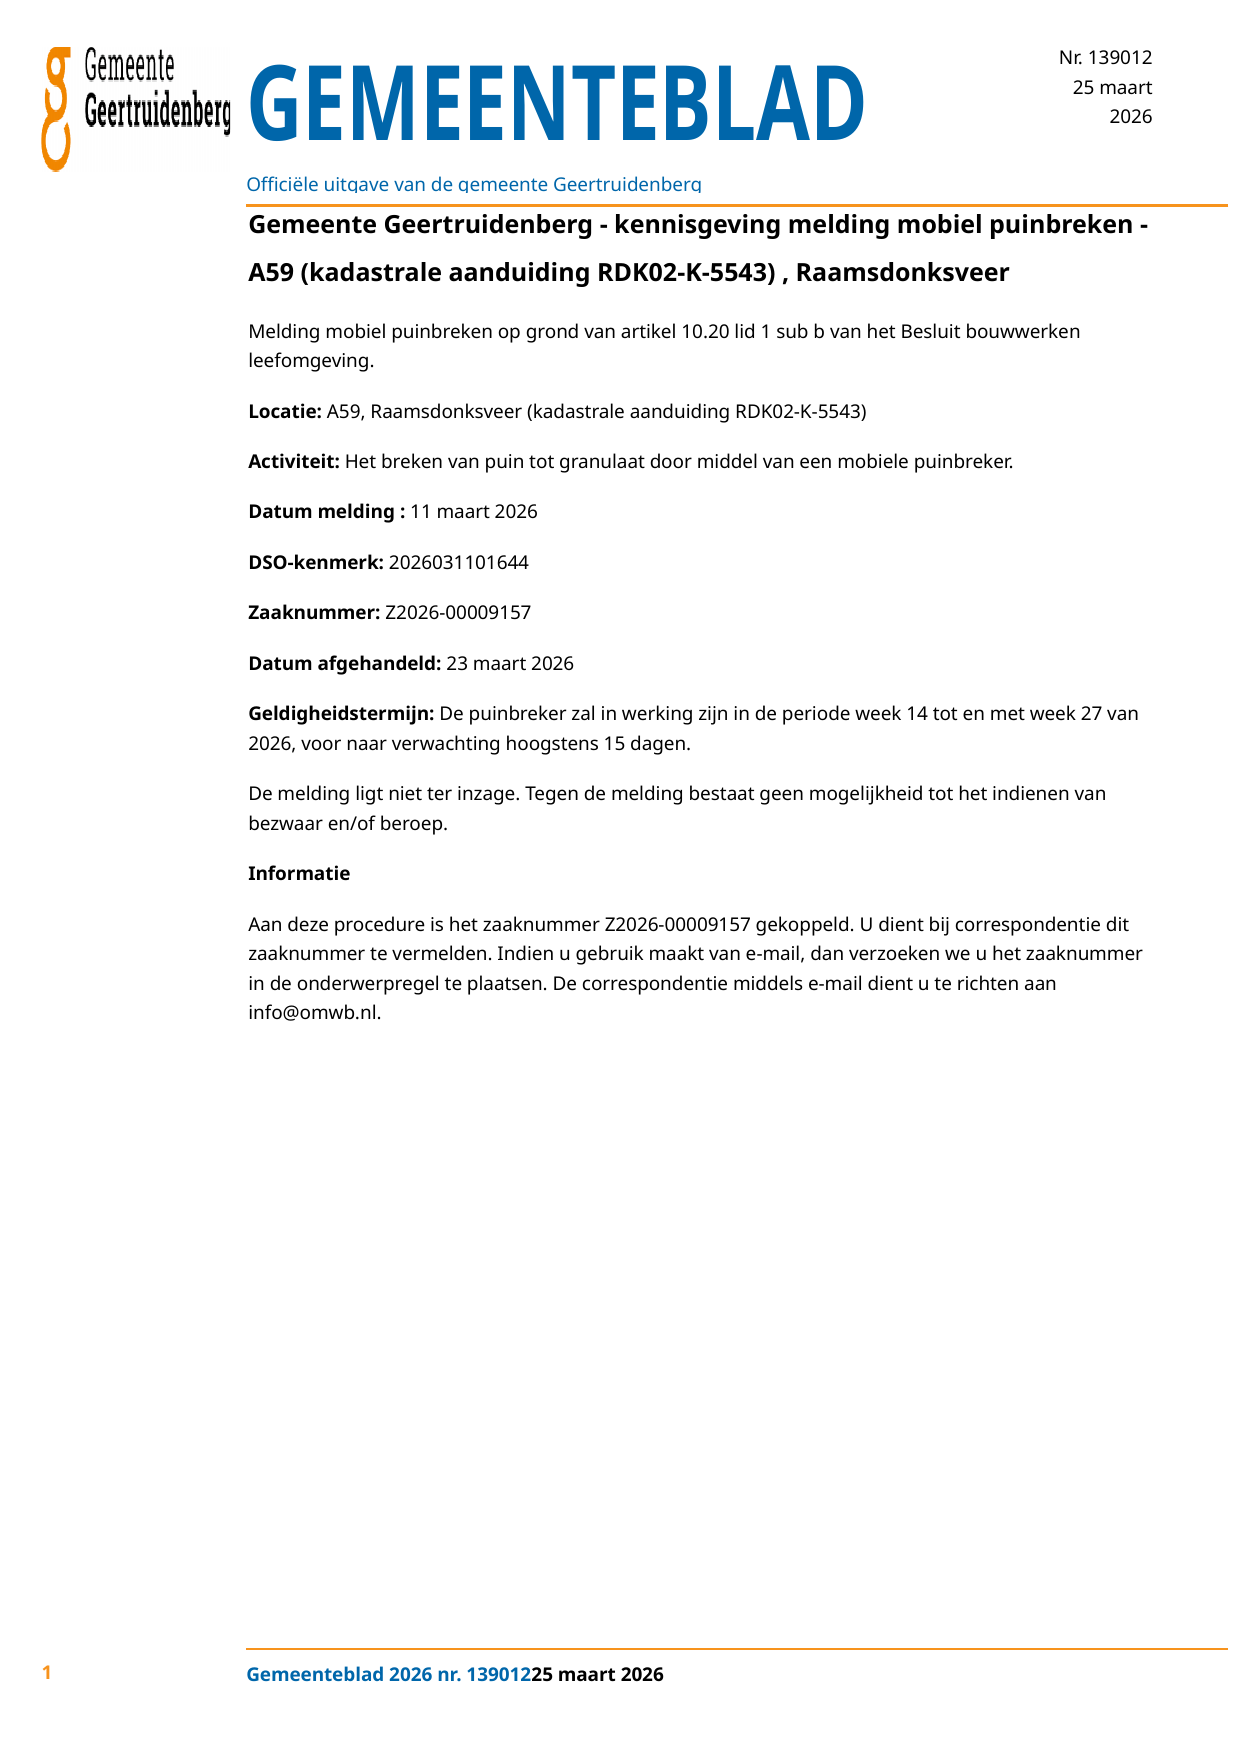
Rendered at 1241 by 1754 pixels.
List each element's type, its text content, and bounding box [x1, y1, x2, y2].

picture [41, 47, 231, 172]
text De melding ligt niet ter inzage. Tegen de melding bestaat geen mogelijkheid tot het indienen van bezwaar en/of beroep. [248, 780, 1152, 836]
text Locatie: A59, Raamsdonksveer (kadastrale aanduiding RDK02-K-5543) [248, 398, 1152, 424]
text Melding mobiel puinbreken op grond van artikel 10.20 lid 1 sub b van het Besluit bouwwerken leefomgeving. [248, 318, 1152, 373]
text DSO-kenmerk: 2026031101644 [248, 549, 1152, 575]
text Zaaknummer: Z2026-00009157 [248, 599, 1152, 625]
text Geldigheidstermijn: De puinbreker zal in werking zijn in de periode week 14 tot en met week 27 van 2026, voor naar verwachting hoogstens 15 dagen. [248, 700, 1152, 756]
text Datum melding : 11 maart 2026 [248, 499, 1152, 524]
text Gemeente Geertruidenberg - kennisgeving melding mobiel puinbreken - A59 (kadastrale aanduiding RDK02-K-5543) , Raamsdonksveer [248, 207, 1152, 288]
text Aan deze procedure is het zaaknummer Z2026-00009157 gekoppeld. U dient bij correspondentie dit zaaknummer te vermelden. Indien u gebruik maakt van e-mail, dan verzoeken we u het zaaknummer in de onderwerpregel te plaatsen. De correspondentie middels e-mail dient u te richten aan info@omwb.nl. [248, 911, 1152, 1025]
text Informatie [248, 860, 1152, 886]
text Datum afgehandeld: 23 maart 2026 [248, 650, 1152, 676]
text Activiteit: Het breken van puin tot granulaat door middel van een mobiele puinbreker. [248, 448, 1152, 474]
